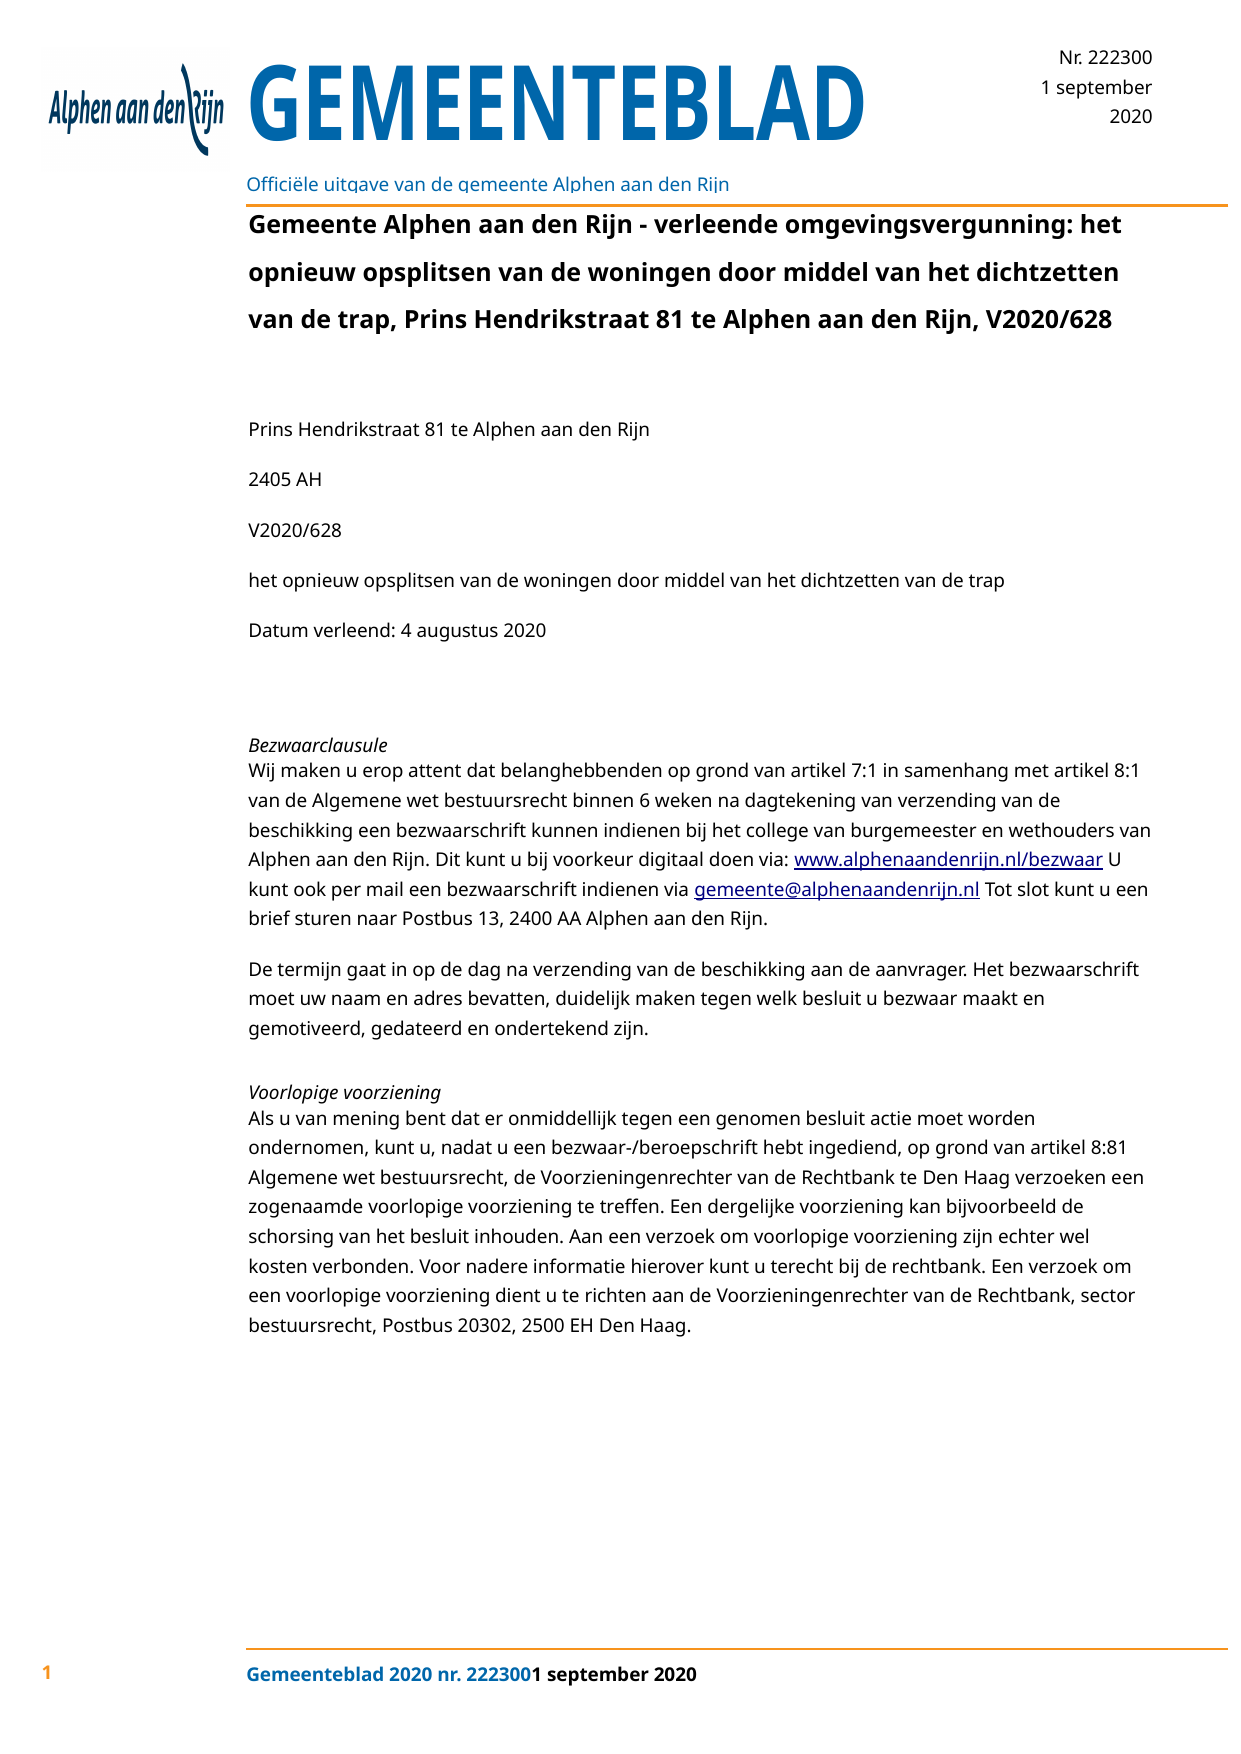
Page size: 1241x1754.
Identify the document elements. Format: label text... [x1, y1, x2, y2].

text Gemeente Alphen aan den Rijn - verleende omgevingsvergunning: het opnieuw opsplitsen van de woningen door middel van het dichtzetten van de trap, Prins Hendrikstraat 81 te Alphen aan den Rijn, V2020/628 [248, 207, 1152, 336]
picture [41, 47, 231, 172]
text De termijn gaat in op de dag na verzending van de beschikking aan de aanvrager. Het bezwaarschrift moet uw naam en adres bevatten, duidelijk maken tegen welk besluit u bezwaar maakt en gemotiveerd, gedateerd en ondertekend zijn. [248, 956, 1152, 1041]
text Als u van mening bent dat er onmiddellijk tegen een genomen besluit actie moet worden ondernomen, kunt u, nadat u een bezwaar-/beroepschrift hebt ingediend, op grond van artikel 8:81 Algemene wet bestuursrecht, de Voorzieningenrechter van de Rechtbank te Den Haag verzoeken een zogenaamde voorlopige voorziening te treffen. Een dergelijke voorziening kan bijvoorbeeld de schorsing van het besluit inhouden. Aan een verzoek om voorlopige voorziening zijn echter wel kosten verbonden. Voor nadere informatie hierover kunt u terecht bij de rechtbank. Een verzoek om een voorlopige voorziening dient u te richten aan de Voorzieningenrechter van de Rechtbank, sector bestuursrecht, Postbus 20302, 2500 EH Den Haag. [248, 1105, 1152, 1338]
text het opnieuw opsplitsen van de woningen door middel van het dichtzetten van de trap [248, 567, 1152, 593]
text Datum verleend: 4 augustus 2020 [248, 618, 1152, 643]
text V2020/628 [248, 517, 1152, 542]
text 2405 AH [248, 466, 1152, 492]
text Prins Hendrikstraat 81 te Alphen aan den Rijn [248, 416, 1152, 442]
text Voorlopige voorziening [248, 1079, 1152, 1105]
text Wij maken u erop attent dat belanghebbenden op grond van artikel 7:1 in samenhang met artikel 8:1 van de Algemene wet bestuursrecht binnen 6 weken na dagtekening van verzending van de beschikking een bezwaarschrift kunnen indienen bij het college van burgemeester en wethouders van Alphen aan den Rijn. Dit kunt u bij voorkeur digitaal doen via: www.alphenaandenrijn.nl/bezwaar U kunt ook per mail een bezwaarschrift indienen via gemeente@alphenaandenrijn.nl Tot slot kunt u een brief sturen naar Postbus 13, 2400 AA Alphen aan den Rijn. [248, 758, 1152, 931]
text Bezwaarclausule [248, 732, 1152, 758]
